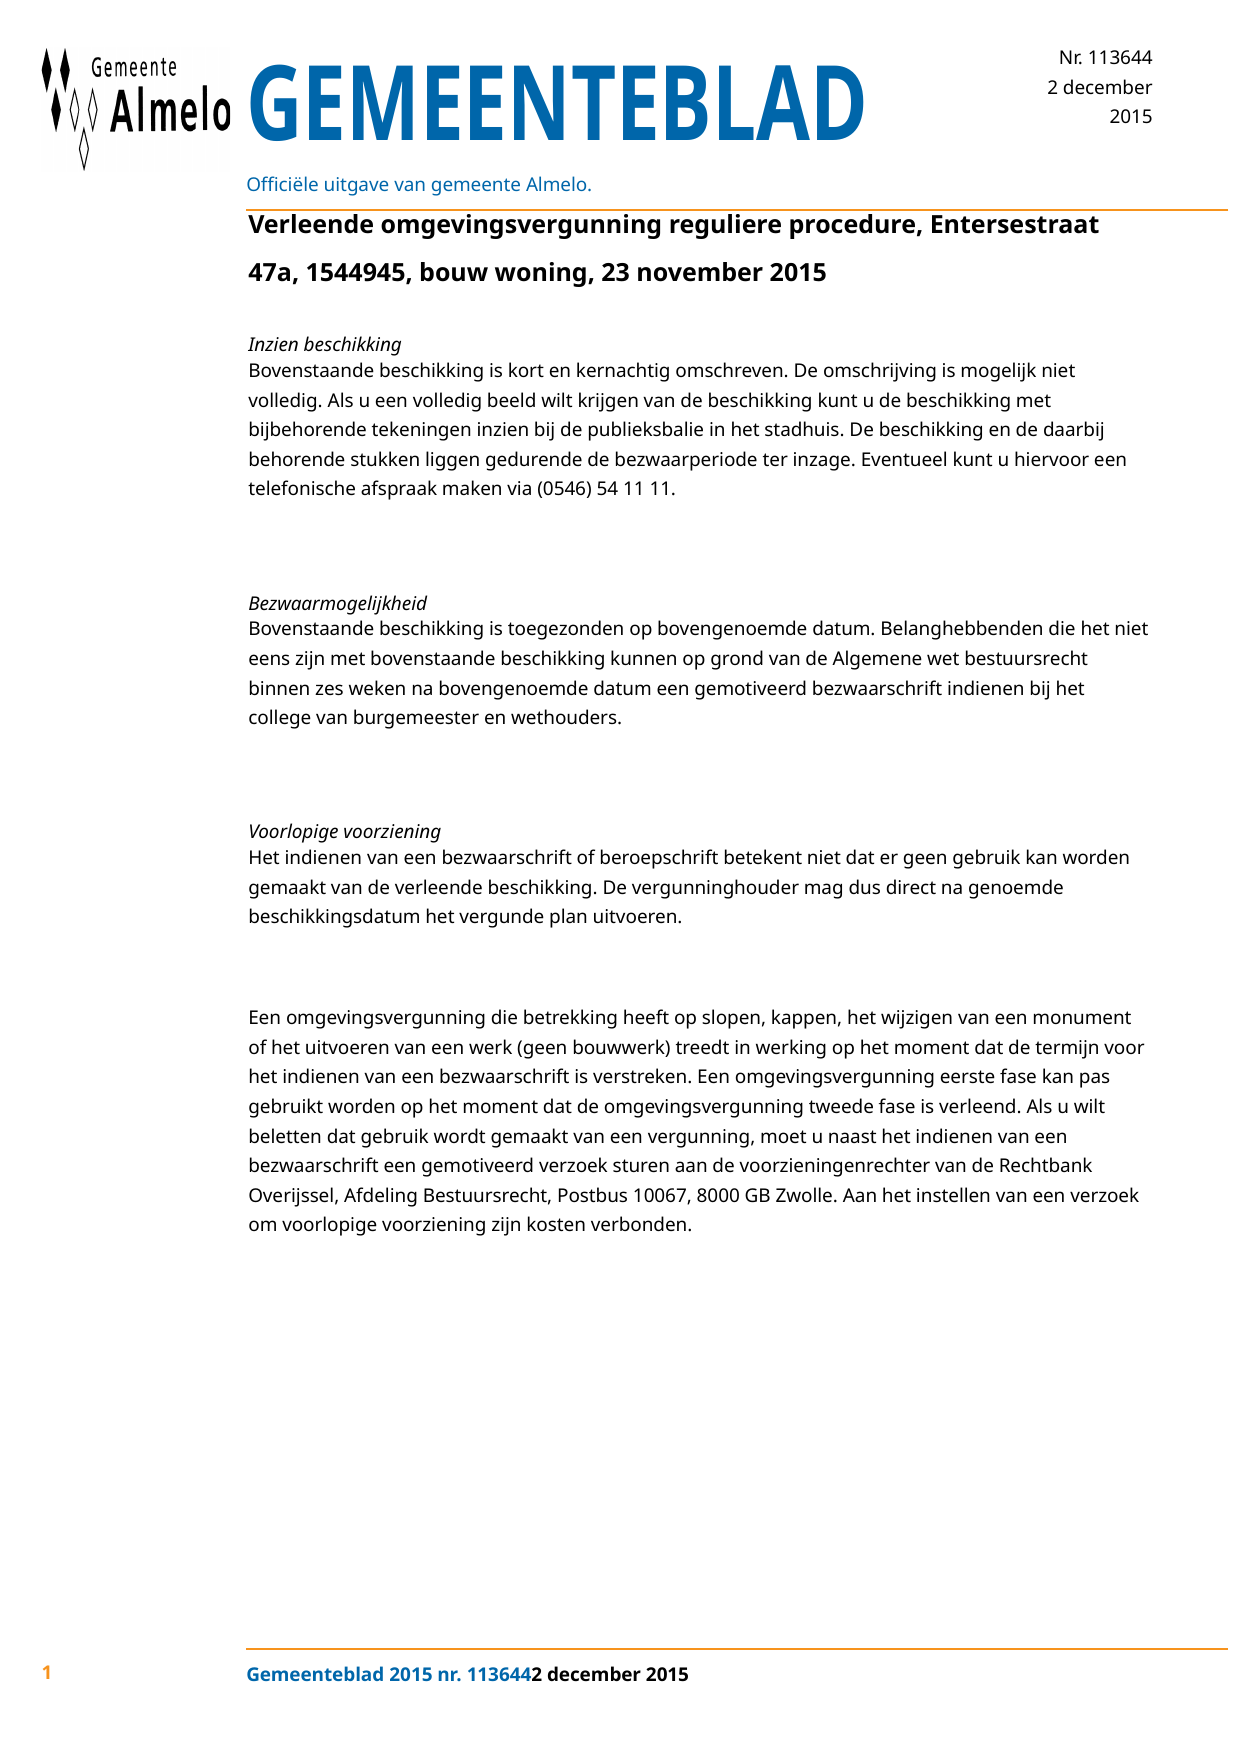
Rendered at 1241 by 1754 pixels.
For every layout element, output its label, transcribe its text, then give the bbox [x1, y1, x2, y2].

text Bovenstaande beschikking is kort en kernachtig omschreven. De omschrijving is mogelijk niet volledig. Als u een volledig beeld wilt krijgen van de beschikking kunt u de beschikking met bijbehorende tekeningen inzien bij de publieksbalie in het stadhuis. De beschikking en de daarbij behorende stukken liggen gedurende de bezwaarperiode ter inzage. Eventueel kunt u hiervoor een telefonische afspraak maken via (0546) 54 11 11. [248, 357, 1152, 501]
text Inzien beschikking [248, 331, 1152, 357]
text Bovenstaande beschikking is toegezonden op bovengenoemde datum. Belanghebbenden die het niet eens zijn met bovenstaande beschikking kunnen op grond van de Algemene wet bestuursrecht binnen zes weken na bovengenoemde datum een gemotiveerd bezwaarschrift indienen bij het college van burgemeester en wethouders. [248, 616, 1152, 730]
picture [41, 47, 231, 172]
text Verleende omgevingsvergunning reguliere procedure, Entersestraat 47a, 1544945, bouw woning, 23 november 2015 [248, 211, 1152, 288]
text Een omgevingsvergunning die betrekking heeft op slopen, kappen, het wijzigen van een monument of het uitvoeren van een werk (geen bouwwerk) treedt in werking op het moment dat de termijn voor het indienen van een bezwaarschrift is verstreken. Een omgevingsvergunning eerste fase kan pas gebruikt worden op het moment dat de omgevingsvergunning tweede fase is verleend. Als u wilt beletten dat gebruik wordt gemaakt van een vergunning, moet u naast het indienen van een bezwaarschrift een gemotiveerd verzoek sturen aan de voorzieningenrechter van de Rechtbank Overijssel, Afdeling Bestuursrecht, Postbus 10067, 8000 GB Zwolle. Aan het instellen van een verzoek om voorlopige voorziening zijn kosten verbonden. [248, 1004, 1152, 1237]
text Voorlopige voorziening [248, 819, 1152, 844]
text Het indienen van een bezwaarschrift of beroepschrift betekent niet dat er geen gebruik kan worden gemaakt van de verleende beschikking. De vergunninghouder mag dus direct na genoemde beschikkingsdatum het vergunde plan uitvoeren. [248, 844, 1152, 929]
text Bezwaarmogelijkheid [248, 590, 1152, 616]
